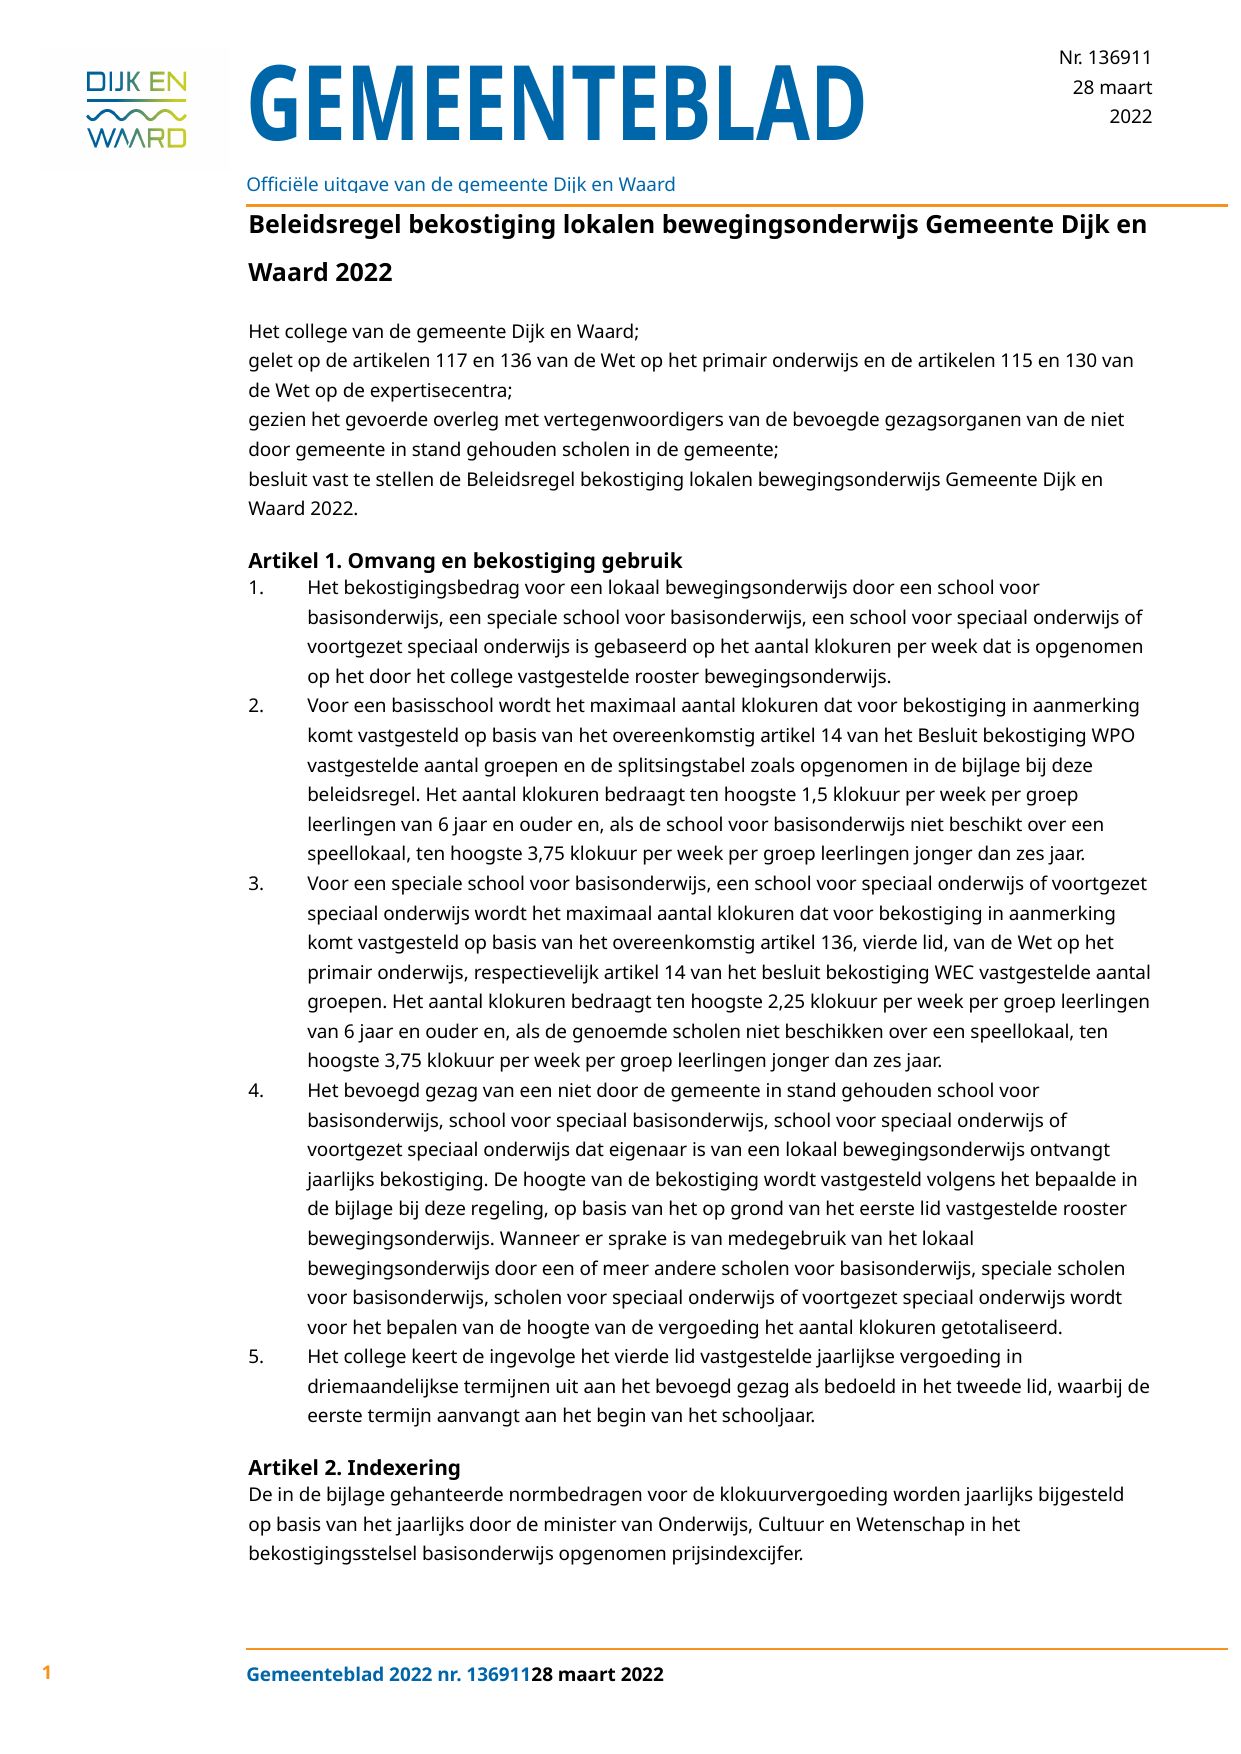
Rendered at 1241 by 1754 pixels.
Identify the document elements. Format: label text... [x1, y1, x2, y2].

list Het bekostigingsbedrag voor een lokaal bewegingsonderwijs door een school voor basisonderwijs, een speciale school voor basisonderwijs, een school voor speciaal onderwijs of voortgezet speciaal onderwijs is gebaseerd op het aantal klokuren per week dat is opgenomen op het door het college vastgestelde rooster bewegingsonderwijs. [248, 574, 1152, 689]
text Het college van de gemeente Dijk en Waard; [248, 318, 1152, 344]
list Het college keert de ingevolge het vierde lid vastgestelde jaarlijkse vergoeding in driemaandelijkse termijnen uit aan het bevoegd gezag als bedoeld in het tweede lid, waarbij de eerste termijn aanvangt aan het begin van het schooljaar. [248, 1343, 1152, 1428]
text Artikel 2. Indexering [248, 1453, 1152, 1481]
picture [41, 47, 231, 172]
text gezien het gevoerde overleg met vertegenwoordigers van de bevoegde gezagsorganen van de niet door gemeente in stand gehouden scholen in de gemeente; [248, 407, 1152, 462]
text Artikel 1. Omvang en bekostiging gebruik [248, 546, 1152, 574]
list Voor een speciale school voor basisonderwijs, een school voor speciaal onderwijs of voortgezet speciaal onderwijs wordt het maximaal aantal klokuren dat voor bekostiging in aanmerking komt vastgesteld op basis van het overeenkomstig artikel 136, vierde lid, van de Wet op het primair onderwijs, respectievelijk artikel 14 van het besluit bekostiging WEC vastgestelde aantal groepen. Het aantal klokuren bedraagt ten hoogste 2,25 klokuur per week per groep leerlingen van 6 jaar en ouder en, als de genoemde scholen niet beschikken over een speellokaal, ten hoogste 3,75 klokuur per week per groep leerlingen jonger dan zes jaar. [248, 870, 1152, 1073]
text besluit vast te stellen de Beleidsregel bekostiging lokalen bewegingsonderwijs Gemeente Dijk en Waard 2022. [248, 466, 1152, 521]
list Voor een basisschool wordt het maximaal aantal klokuren dat voor bekostiging in aanmerking komt vastgesteld op basis van het overeenkomstig artikel 14 van het Besluit bekostiging WPO vastgestelde aantal groepen en de splitsingstabel zoals opgenomen in de bijlage bij deze beleidsregel. Het aantal klokuren bedraagt ten hoogste 1,5 klokuur per week per groep leerlingen van 6 jaar en ouder en, als de school voor basisonderwijs niet beschikt over een speellokaal, ten hoogste 3,75 klokuur per week per groep leerlingen jonger dan zes jaar. [248, 693, 1152, 866]
text Beleidsregel bekostiging lokalen bewegingsonderwijs Gemeente Dijk en Waard 2022 [248, 207, 1152, 288]
list Het bevoegd gezag van een niet door de gemeente in stand gehouden school voor basisonderwijs, school voor speciaal basisonderwijs, school voor speciaal onderwijs of voortgezet speciaal onderwijs dat eigenaar is van een lokaal bewegingsonderwijs ontvangt jaarlijks bekostiging. De hoogte van de bekostiging wordt vastgesteld volgens het bepaalde in de bijlage bij deze regeling, op basis van het op grond van het eerste lid vastgestelde rooster bewegingsonderwijs. Wanneer er sprake is van medegebruik van het lokaal bewegingsonderwijs door een of meer andere scholen voor basisonderwijs, speciale scholen voor basisonderwijs, scholen voor speciaal onderwijs of voortgezet speciaal onderwijs wordt voor het bepalen van de hoogte van de vergoeding het aantal klokuren getotaliseerd. [248, 1077, 1152, 1339]
text De in de bijlage gehanteerde normbedragen voor de klokuurvergoeding worden jaarlijks bijgesteld op basis van het jaarlijks door de minister van Onderwijs, Cultuur en Wetenschap in het bekostigingsstelsel basisonderwijs opgenomen prijsindexcijfer. [248, 1481, 1152, 1566]
text gelet op de artikelen 117 en 136 van de Wet op het primair onderwijs en de artikelen 115 en 130 van de Wet op de expertisecentra; [248, 347, 1152, 403]
